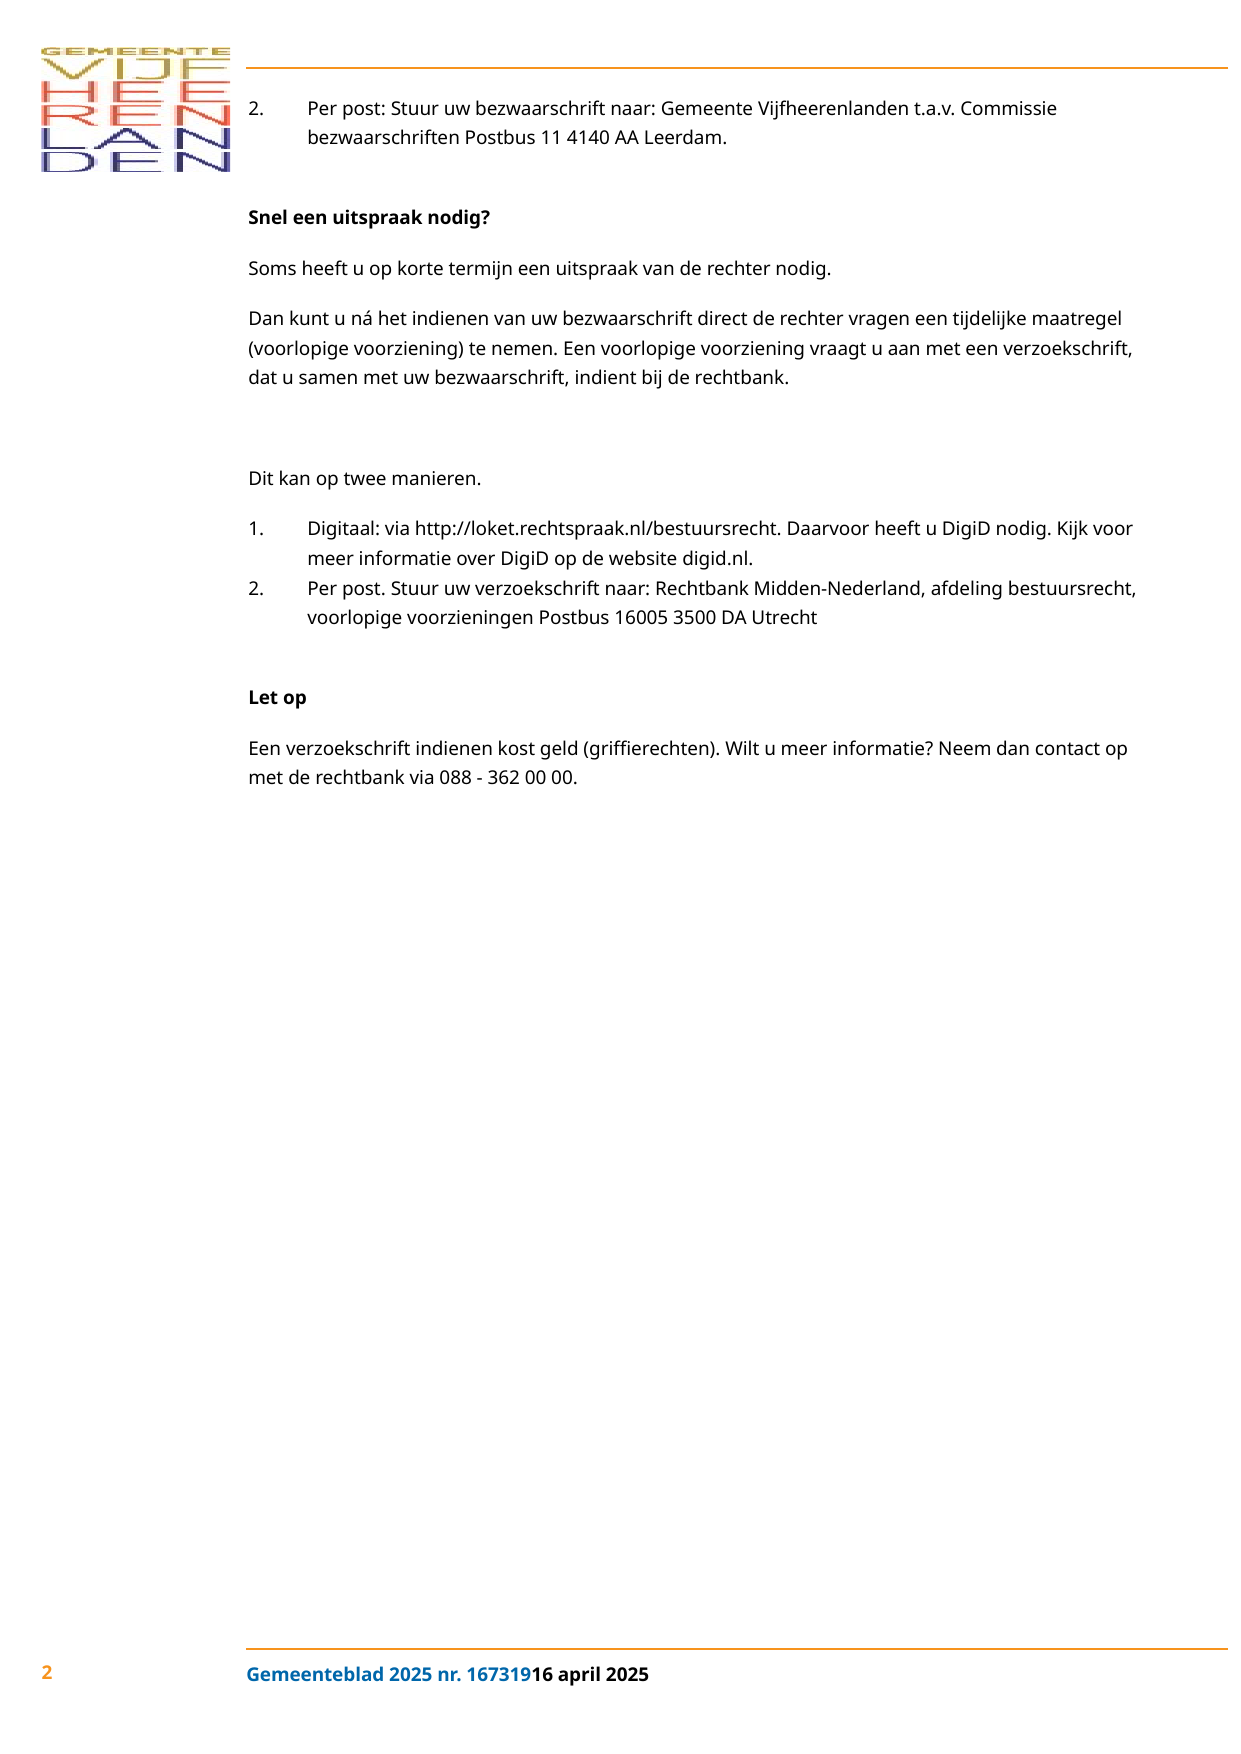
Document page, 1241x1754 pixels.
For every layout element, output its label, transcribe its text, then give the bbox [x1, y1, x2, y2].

list Digitaal: via http://loket.rechtspraak.nl/bestuursrecht. Daarvoor heeft u DigiD nodig. Kijk voor meer informatie over DigiD op de website digid.nl. [248, 516, 1152, 571]
text Let op [248, 684, 1152, 710]
text Snel een uitspraak nodig? [248, 204, 1152, 230]
picture [41, 47, 231, 172]
text Soms heeft u op korte termijn een uitspraak van de rechter nodig. [248, 255, 1152, 281]
list Per post. Stuur uw verzoekschrift naar: Rechtbank Midden-Nederland, afdeling bestuursrecht, voorlopige voorzieningen Postbus 16005 3500 DA Utrecht [248, 575, 1152, 630]
text Een verzoekschrift indienen kost geld (griffierechten). Wilt u meer informatie? Neem dan contact op met de rechtbank via 088 - 362 00 00. [248, 735, 1152, 790]
text Dit kan op twee manieren. [248, 465, 1152, 491]
list Per post: Stuur uw bezwaarschrift naar: Gemeente Vijfheerenlanden t.a.v. Commissie bezwaarschriften Postbus 11 4140 AA Leerdam. [248, 95, 1152, 150]
text Dan kunt u ná het indienen van uw bezwaarschrift direct de rechter vragen een tijdelijke maatregel (voorlopige voorziening) te nemen. Een voorlopige voorziening vraagt u aan met een verzoekschrift, dat u samen met uw bezwaarschrift, indient bij de rechtbank. [248, 305, 1152, 390]
